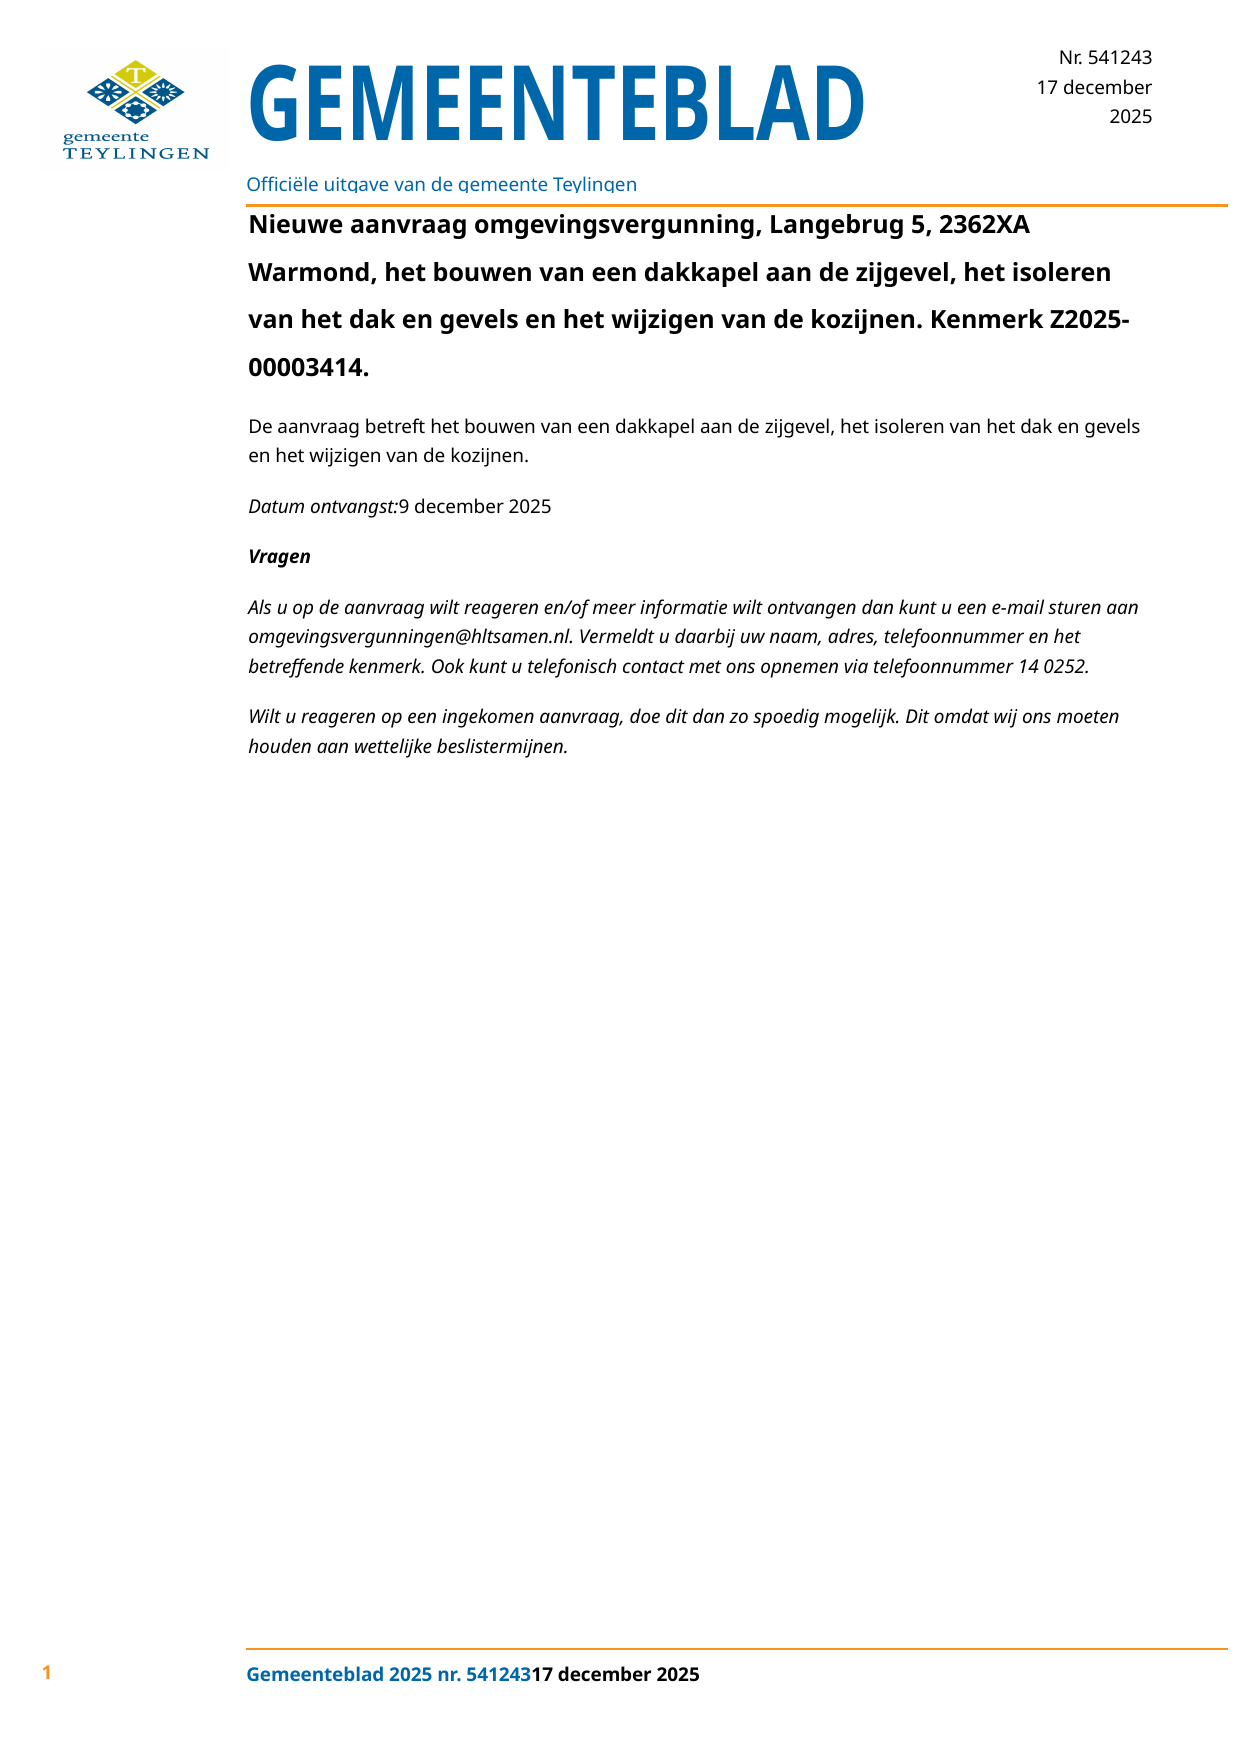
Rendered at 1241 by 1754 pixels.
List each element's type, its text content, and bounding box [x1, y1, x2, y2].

text Datum ontvangst:9 december 2025 [248, 493, 1152, 519]
text Als u op de aanvraag wilt reageren en/of meer informatie wilt ontvangen dan kunt u een e-mail sturen aan omgevingsvergunningen@hltsamen.nl. Vermeldt u daarbij uw naam, adres, telefoonnummer en het betreffende kenmerk. Ook kunt u telefonisch contact met ons opnemen via telefoonnummer 14 0252. [248, 594, 1152, 679]
picture [41, 47, 231, 172]
text De aanvraag betreft het bouwen van een dakkapel aan de zijgevel, het isoleren van het dak en gevels en het wijzigen van de kozijnen. [248, 413, 1152, 468]
text Wilt u reageren op een ingekomen aanvraag, doe dit dan zo spoedig mogelijk. Dit omdat wij ons moeten houden aan wettelijke beslistermijnen. [248, 703, 1152, 759]
text Vragen [248, 543, 1152, 569]
text Nieuwe aanvraag omgevingsvergunning, Langebrug 5, 2362XA Warmond, het bouwen van een dakkapel aan de zijgevel, het isoleren van het dak en gevels en het wijzigen van de kozijnen. Kenmerk Z2025-00003414. [248, 207, 1152, 384]
